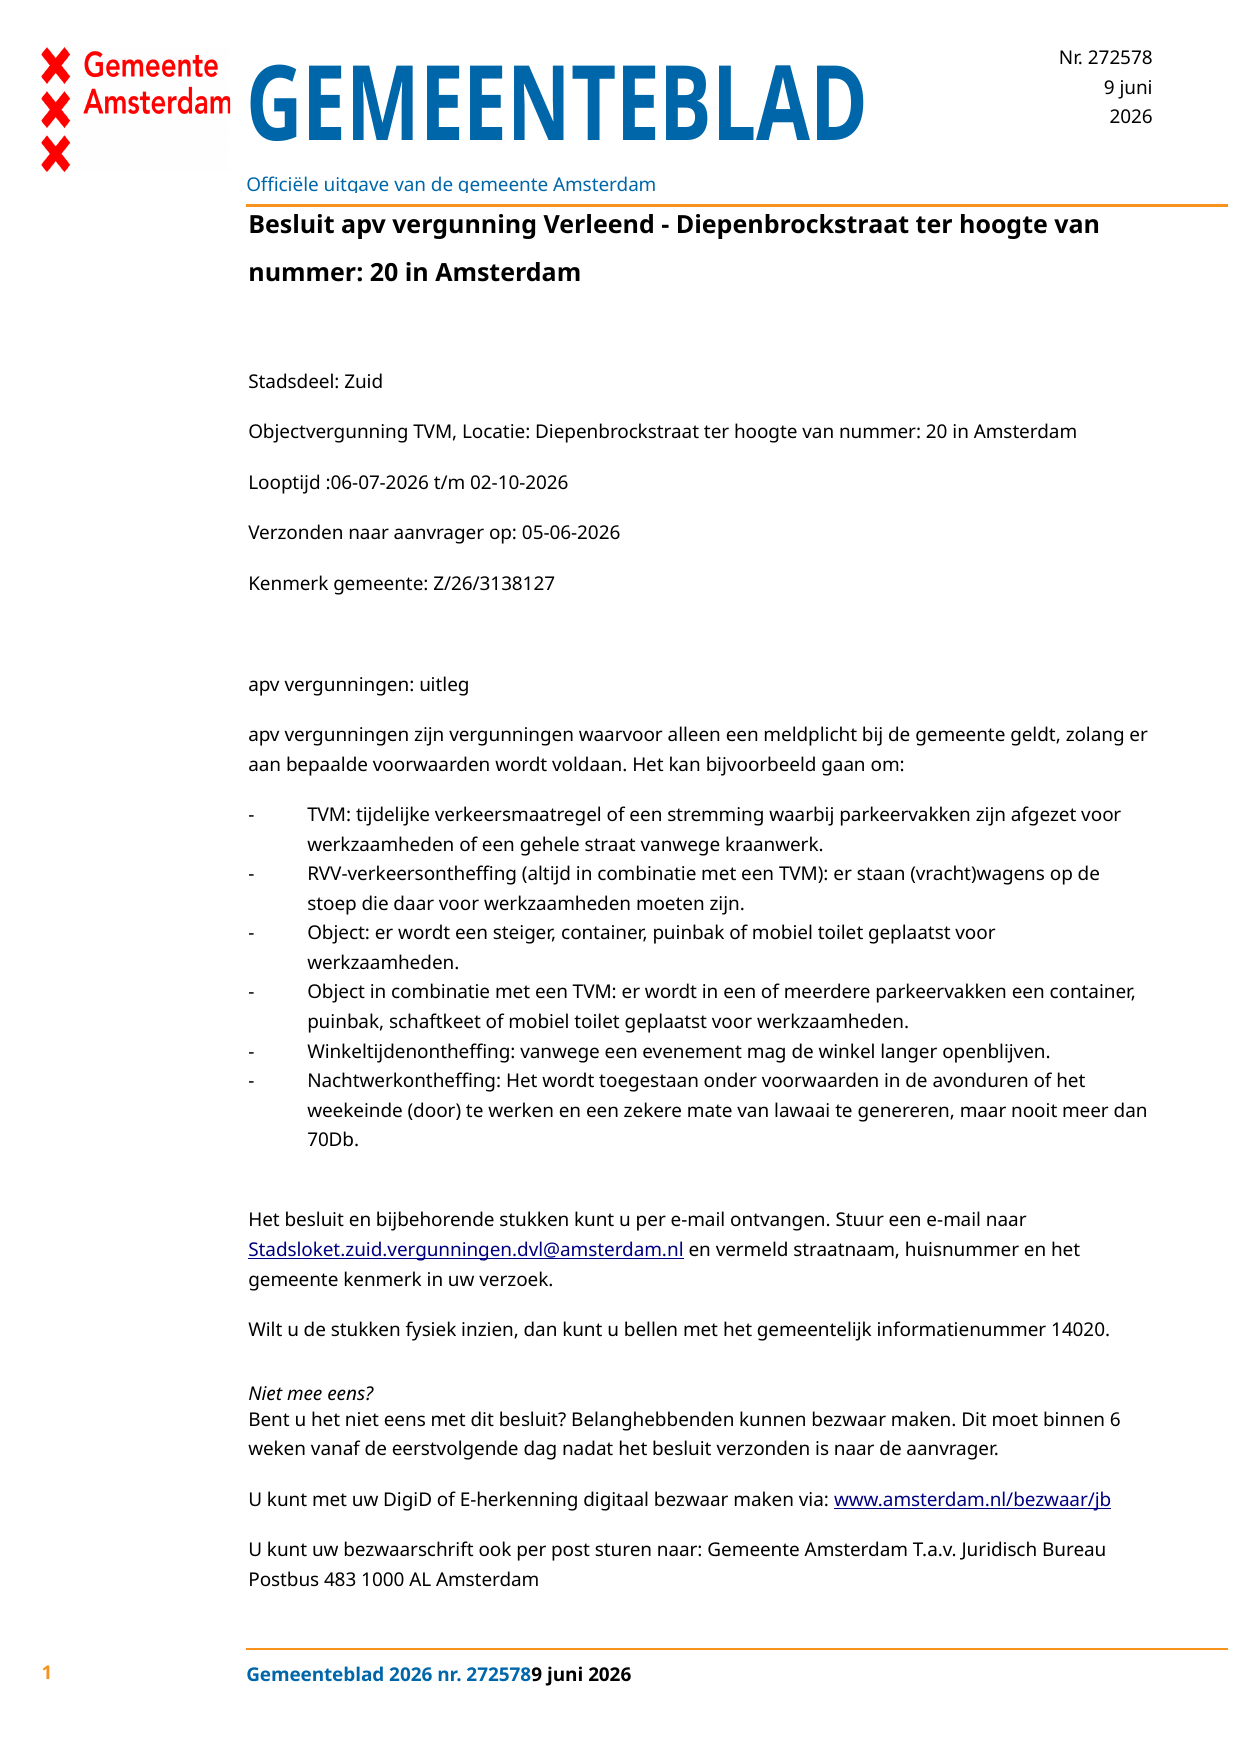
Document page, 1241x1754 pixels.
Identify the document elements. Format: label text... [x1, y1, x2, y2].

text apv vergunningen: uitleg [248, 671, 1152, 697]
text U kunt met uw DigiD of E-herkenning digitaal bezwaar maken via: www.amsterdam.nl/bezwaar/jb [248, 1486, 1152, 1512]
list Winkeltijdenontheffing: vanwege een evenement mag de winkel langer openblijven. [248, 1038, 1152, 1064]
text apv vergunningen zijn vergunningen waarvoor alleen een meldplicht bij de gemeente geldt, zolang er aan bepaalde voorwaarden wordt voldaan. Het kan bijvoorbeeld gaan om: [248, 721, 1152, 777]
list Object in combinatie met een TVM: er wordt in een of meerdere parkeervakken een container, puinbak, schaftkeet of mobiel toilet geplaatst voor werkzaamheden. [248, 979, 1152, 1034]
text Kenmerk gemeente: Z/26/3138127 [248, 570, 1152, 596]
list Nachtwerkontheffing: Het wordt toegestaan onder voorwaarden in de avonduren of het weekeinde (door) te werken en een zekere mate van lawaai te genereren, maar nooit meer dan 70Db. [248, 1067, 1152, 1152]
list RVV-verkeersontheffing (altijd in combinatie met een TVM): er staan (vracht)wagens op de stoep die daar voor werkzaamheden moeten zijn. [248, 860, 1152, 916]
text U kunt uw bezwaarschrift ook per post sturen naar: Gemeente Amsterdam T.a.v. Juridisch Bureau Postbus 483 1000 AL Amsterdam [248, 1536, 1152, 1592]
text Wilt u de stukken fysiek inzien, dan kunt u bellen met het gemeentelijk informatienummer 14020. [248, 1316, 1152, 1342]
picture [41, 47, 231, 172]
text Verzonden naar aanvrager op: 05-06-2026 [248, 519, 1152, 545]
text Niet mee eens? [248, 1380, 1152, 1406]
text Looptijd :06-07-2026 t/m 02-10-2026 [248, 469, 1152, 495]
list Object: er wordt een steiger, container, puinbak of mobiel toilet geplaatst voor werkzaamheden. [248, 919, 1152, 975]
list TVM: tijdelijke verkeersmaatregel of een stremming waarbij parkeervakken zijn afgezet voor werkzaamheden of een gehele straat vanwege kraanwerk. [248, 801, 1152, 857]
text Objectvergunning TVM, Locatie: Diepenbrockstraat ter hoogte van nummer: 20 in Amsterdam [248, 419, 1152, 444]
text Besluit apv vergunning Verleend - Diepenbrockstraat ter hoogte van nummer: 20 in Amsterdam [248, 207, 1152, 288]
text Bent u het niet eens met dit besluit? Belanghebbenden kunnen bezwaar maken. Dit moet binnen 6 weken vanaf de eerstvolgende dag nadat het besluit verzonden is naar de aanvrager. [248, 1406, 1152, 1461]
text Het besluit en bijbehorende stukken kunt u per e-mail ontvangen. Stuur een e-mail naar Stadsloket.zuid.vergunningen.dvl@amsterdam.nl en vermeld straatnaam, huisnummer en het gemeente kenmerk in uw verzoek. [248, 1207, 1152, 1292]
text Stadsdeel: Zuid [248, 368, 1152, 394]
